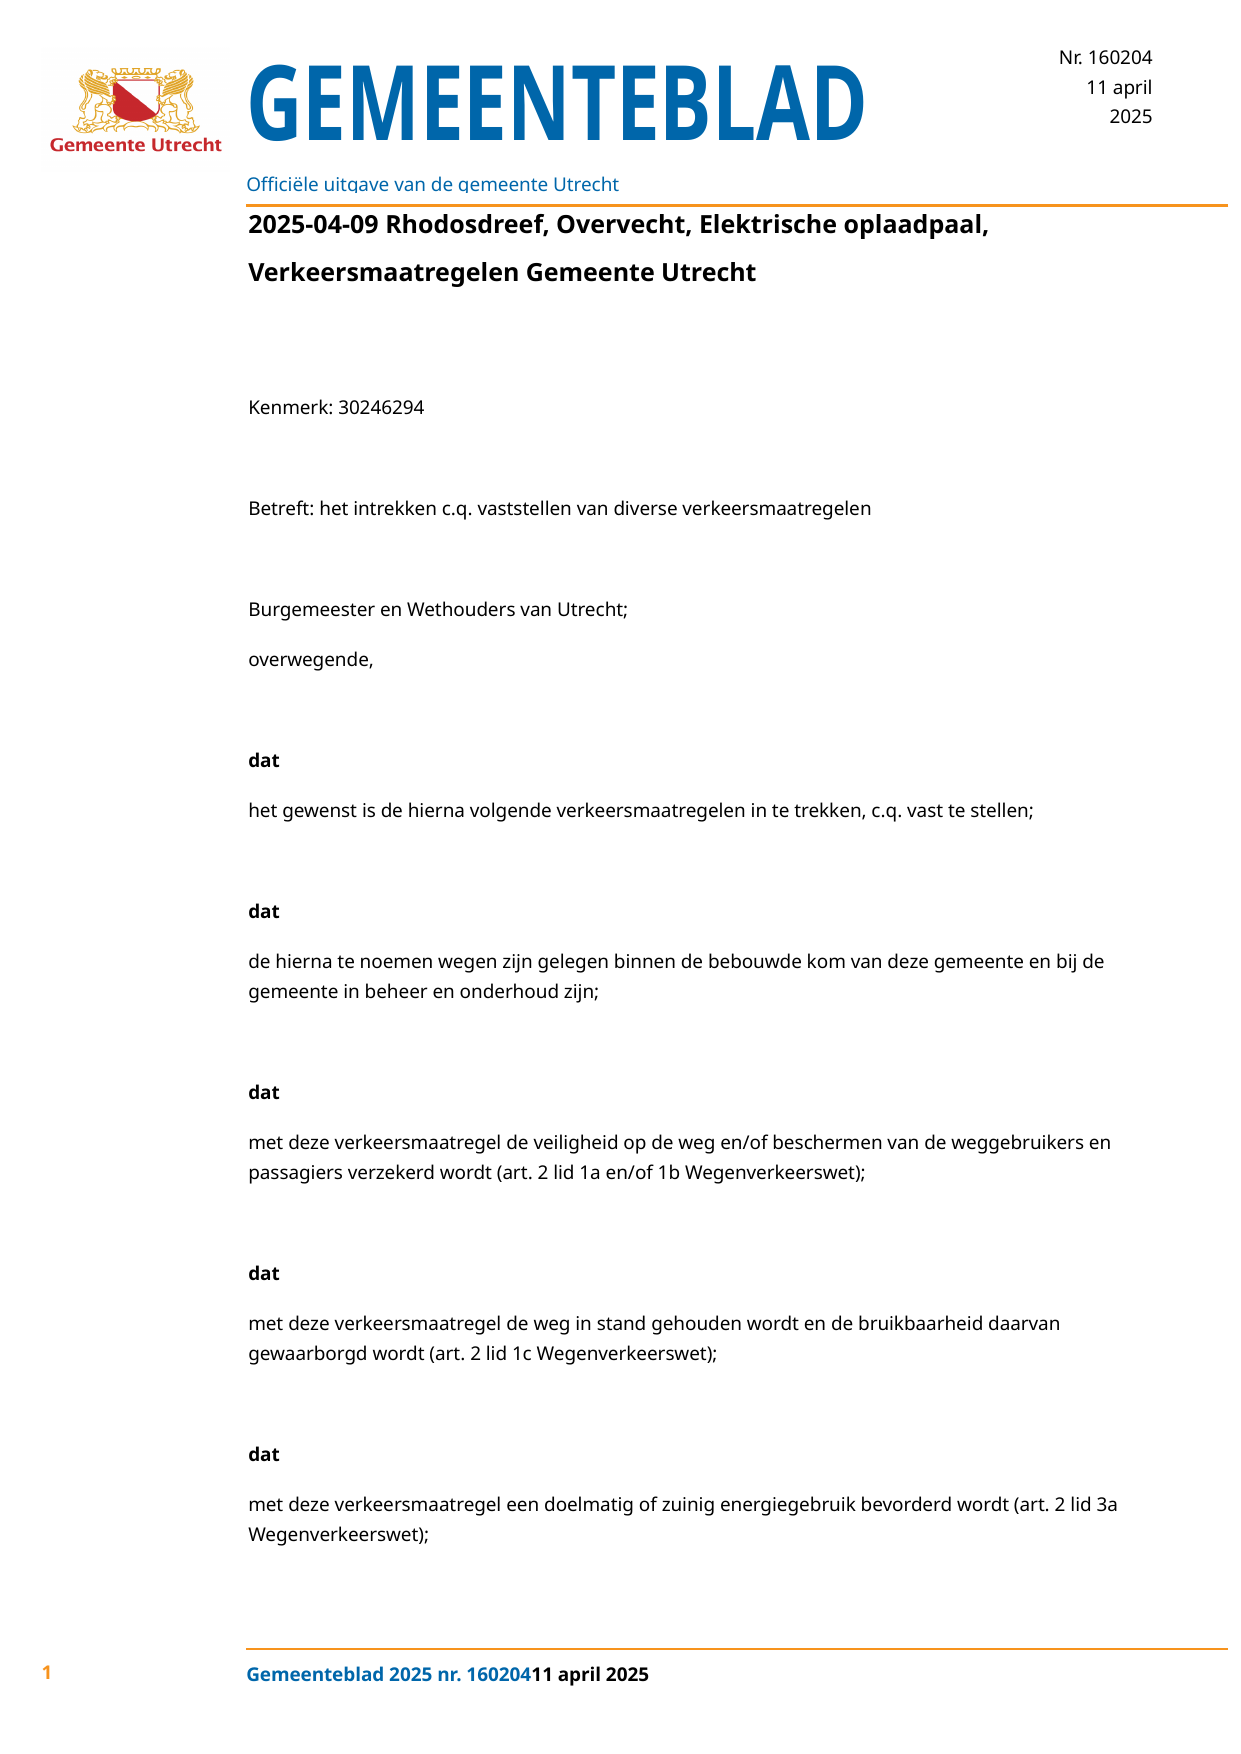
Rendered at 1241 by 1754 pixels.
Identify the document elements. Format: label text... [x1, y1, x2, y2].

text dat [248, 898, 1152, 924]
text met deze verkeersmaatregel de weg in stand gehouden wordt en de bruikbaarheid daarvan gewaarborgd wordt (art. 2 lid 1c Wegenverkeerswet); [248, 1310, 1152, 1366]
text met deze verkeersmaatregel een doelmatig of zuinig energiegebruik bevorderd wordt (art. 2 lid 3a Wegenverkeerswet); [248, 1491, 1152, 1546]
text Burgemeester en Wethouders van Utrecht; [248, 596, 1152, 621]
text Kenmerk: 30246294 [248, 394, 1152, 420]
text het gewenst is de hierna volgende verkeersmaatregelen in te trekken, c.q. vast te stellen; [248, 797, 1152, 823]
text 2025-04-09 Rhodosdreef, Overvecht, Elektrische oplaadpaal, Verkeersmaatregelen Gemeente Utrecht [248, 207, 1152, 288]
text dat [248, 1079, 1152, 1105]
text dat [248, 1260, 1152, 1286]
text de hierna te noemen wegen zijn gelegen binnen de bebouwde kom van deze gemeente en bij de gemeente in beheer en onderhoud zijn; [248, 949, 1152, 1004]
picture [41, 47, 231, 172]
text Betreft: het intrekken c.q. vaststellen van diverse verkeersmaatregelen [248, 495, 1152, 521]
text dat [248, 747, 1152, 773]
text overwegende, [248, 646, 1152, 672]
text dat [248, 1441, 1152, 1466]
text met deze verkeersmaatregel de veiligheid op de weg en/of beschermen van de weggebruikers en passagiers verzekerd wordt (art. 2 lid 1a en/of 1b Wegenverkeerswet); [248, 1129, 1152, 1185]
